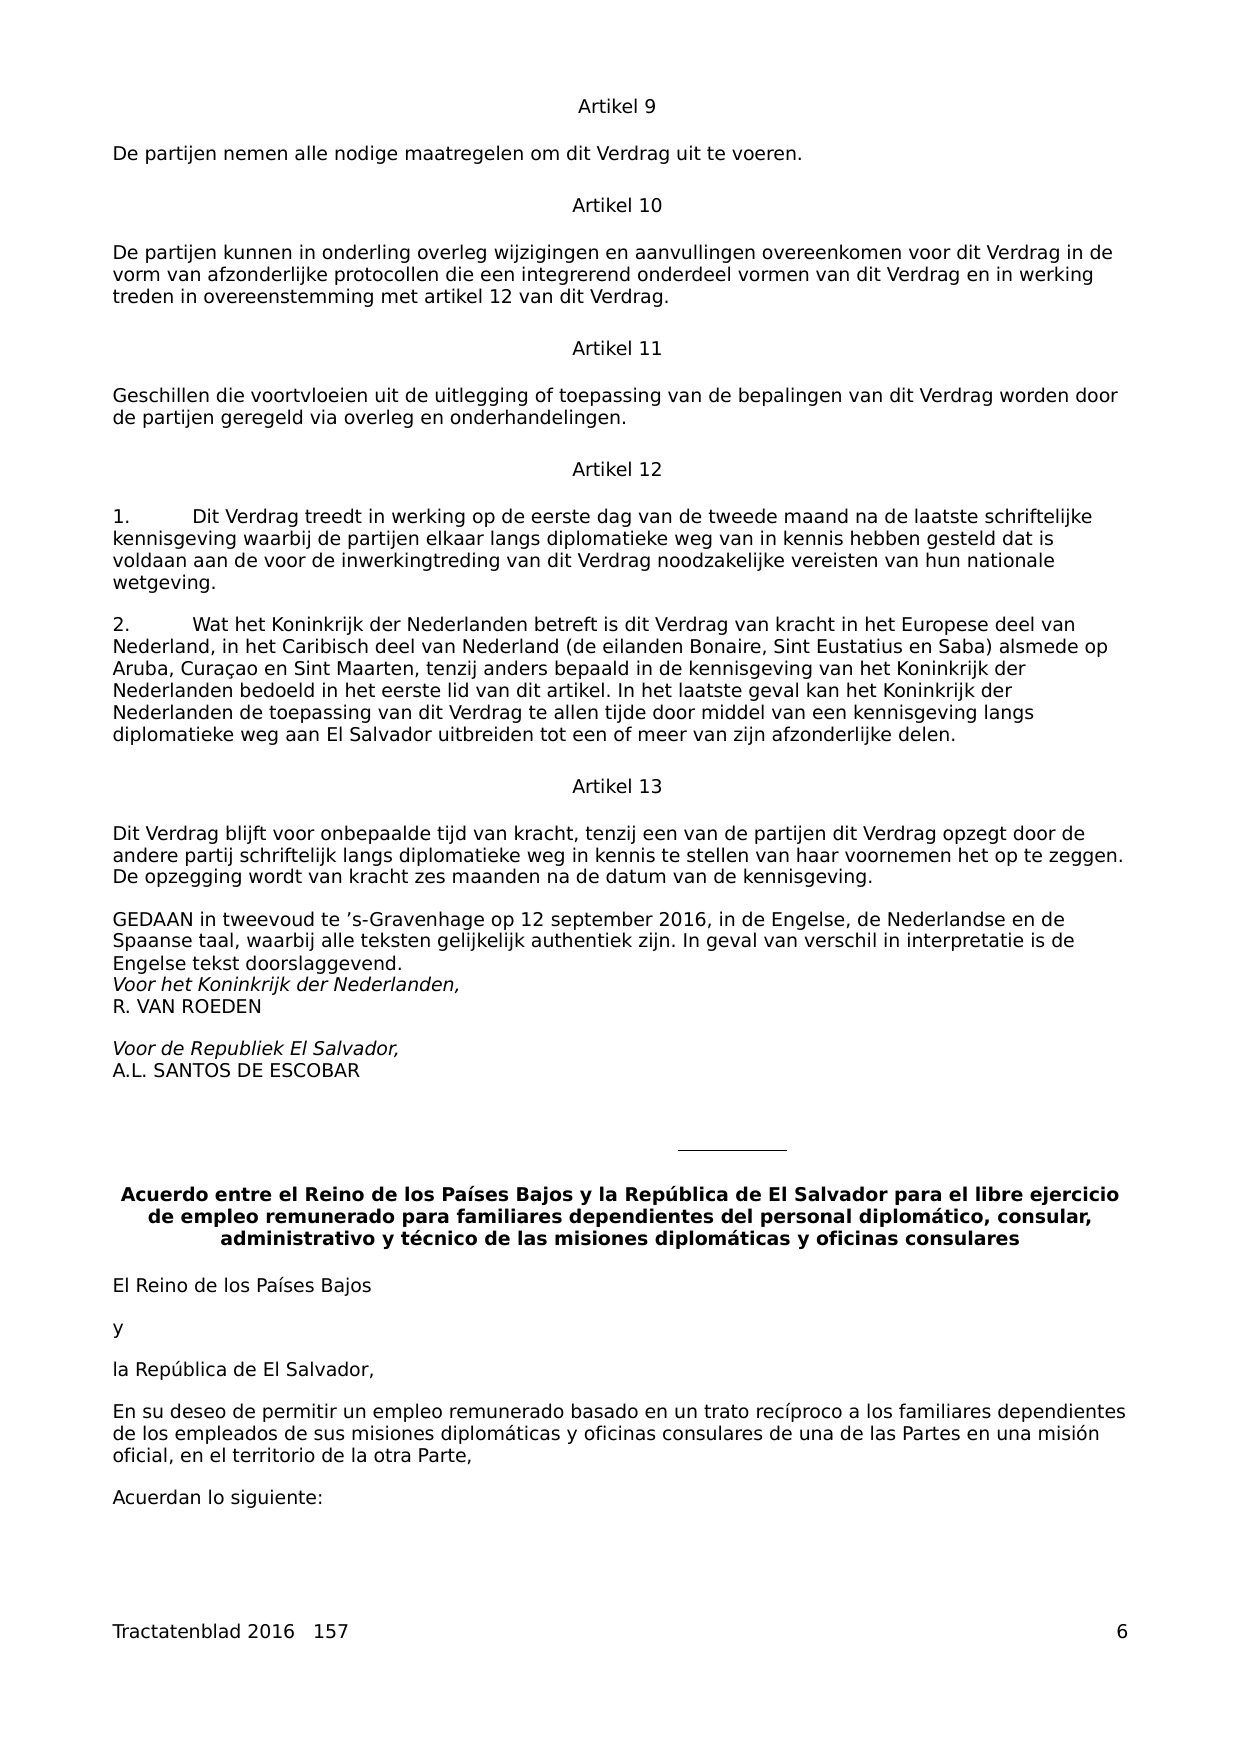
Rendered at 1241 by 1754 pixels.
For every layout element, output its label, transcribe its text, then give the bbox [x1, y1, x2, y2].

text De partijen kunnen in onderling overleg wijzigingen en aanvullingen overeenkomen voor dit Verdrag in de vorm van afzonderlijke protocollen die een integrerend onderdeel vormen van dit Verdrag en in werking treden in overeenstemming met artikel 12 van dit Verdrag. [112, 242, 1128, 308]
text De partijen nemen alle nodige maatregelen om dit Verdrag uit te voeren. [112, 143, 1128, 165]
text Voor de Republiek El Salvador, A.L. SANTOS DE ESCOBAR [112, 1038, 1128, 1082]
subtitle Artikel 10 [112, 195, 1128, 217]
text En su deseo de permitir un empleo remunerado basado en un trato recíproco a los familiares dependientes de los empleados de sus misiones diplomáticas y oficinas consulares de una de las Partes en una misión oficial, en el territorio de la otra Parte, [112, 1401, 1128, 1467]
text Geschillen die voortvloeien uit de uitlegging of toepassing van de bepalingen van dit Verdrag worden door de partijen geregeld via overleg en onderhandelingen. [112, 385, 1128, 429]
text Acuerdan lo siguiente: [112, 1487, 1128, 1509]
text y [112, 1317, 1128, 1339]
subtitle Artikel 9 [112, 96, 1128, 118]
subtitle Artikel 12 [112, 459, 1128, 481]
subtitle Artikel 13 [112, 776, 1128, 797]
subtitle Artikel 11 [112, 338, 1128, 360]
text El Reino de los Países Bajos [112, 1275, 1128, 1297]
text la República de El Salvador, [112, 1359, 1128, 1381]
text 1. Dit Verdrag treedt in werking op de eerste dag van de tweede maand na de laatste schriftelijke kennisgeving waarbij de partijen elkaar langs diplomatieke weg van in kennis hebben gesteld dat is voldaan aan de voor de inwerkingtreding van dit Verdrag noodzakelijke vereisten van hun nationale wetgeving. [112, 506, 1128, 594]
subtitle Acuerdo entre el Reino de los Países Bajos y la República de El Salvador para el libre ejercicio de empleo remunerado para familiares dependientes del personal diplomático, consular, administrativo y técnico de las misiones diplomáticas y oficinas consulares [112, 1184, 1128, 1250]
text GEDAAN in tweevoud te ’s-Gravenhage op 12 september 2016, in de Engelse, de Nederlandse en de Spaanse taal, waarbij alle teksten gelijkelijk authentiek zijn. In geval van verschil in interpretatie is de Engelse tekst doorslaggevend. [112, 908, 1128, 974]
text Voor het Koninkrijk der Nederlanden, R. VAN ROEDEN [112, 974, 1128, 1018]
text 2. Wat het Koninkrijk der Nederlanden betreft is dit Verdrag van kracht in het Europese deel van Nederland, in het Caribisch deel van Nederland (de eilanden Bonaire, Sint Eustatius en Saba) alsmede op Aruba, Curaçao en Sint Maarten, tenzij anders bepaald in de kennisgeving van het Koninkrijk der Nederlanden bedoeld in het eerste lid van dit artikel. In het laatste geval kan het Koninkrijk der Nederlanden de toepassing van dit Verdrag te allen tijde door middel van een kennisgeving langs diplomatieke weg aan El Salvador uitbreiden tot een of meer van zijn afzonderlijke delen. [112, 614, 1128, 746]
text Dit Verdrag blijft voor onbepaalde tijd van kracht, tenzij een van de partijen dit Verdrag opzegt door de andere partij schriftelijk langs diplomatieke weg in kennis te stellen van haar voornemen het op te zeggen. De opzegging wordt van kracht zes maanden na de datum van de kennisgeving. [112, 822, 1128, 888]
